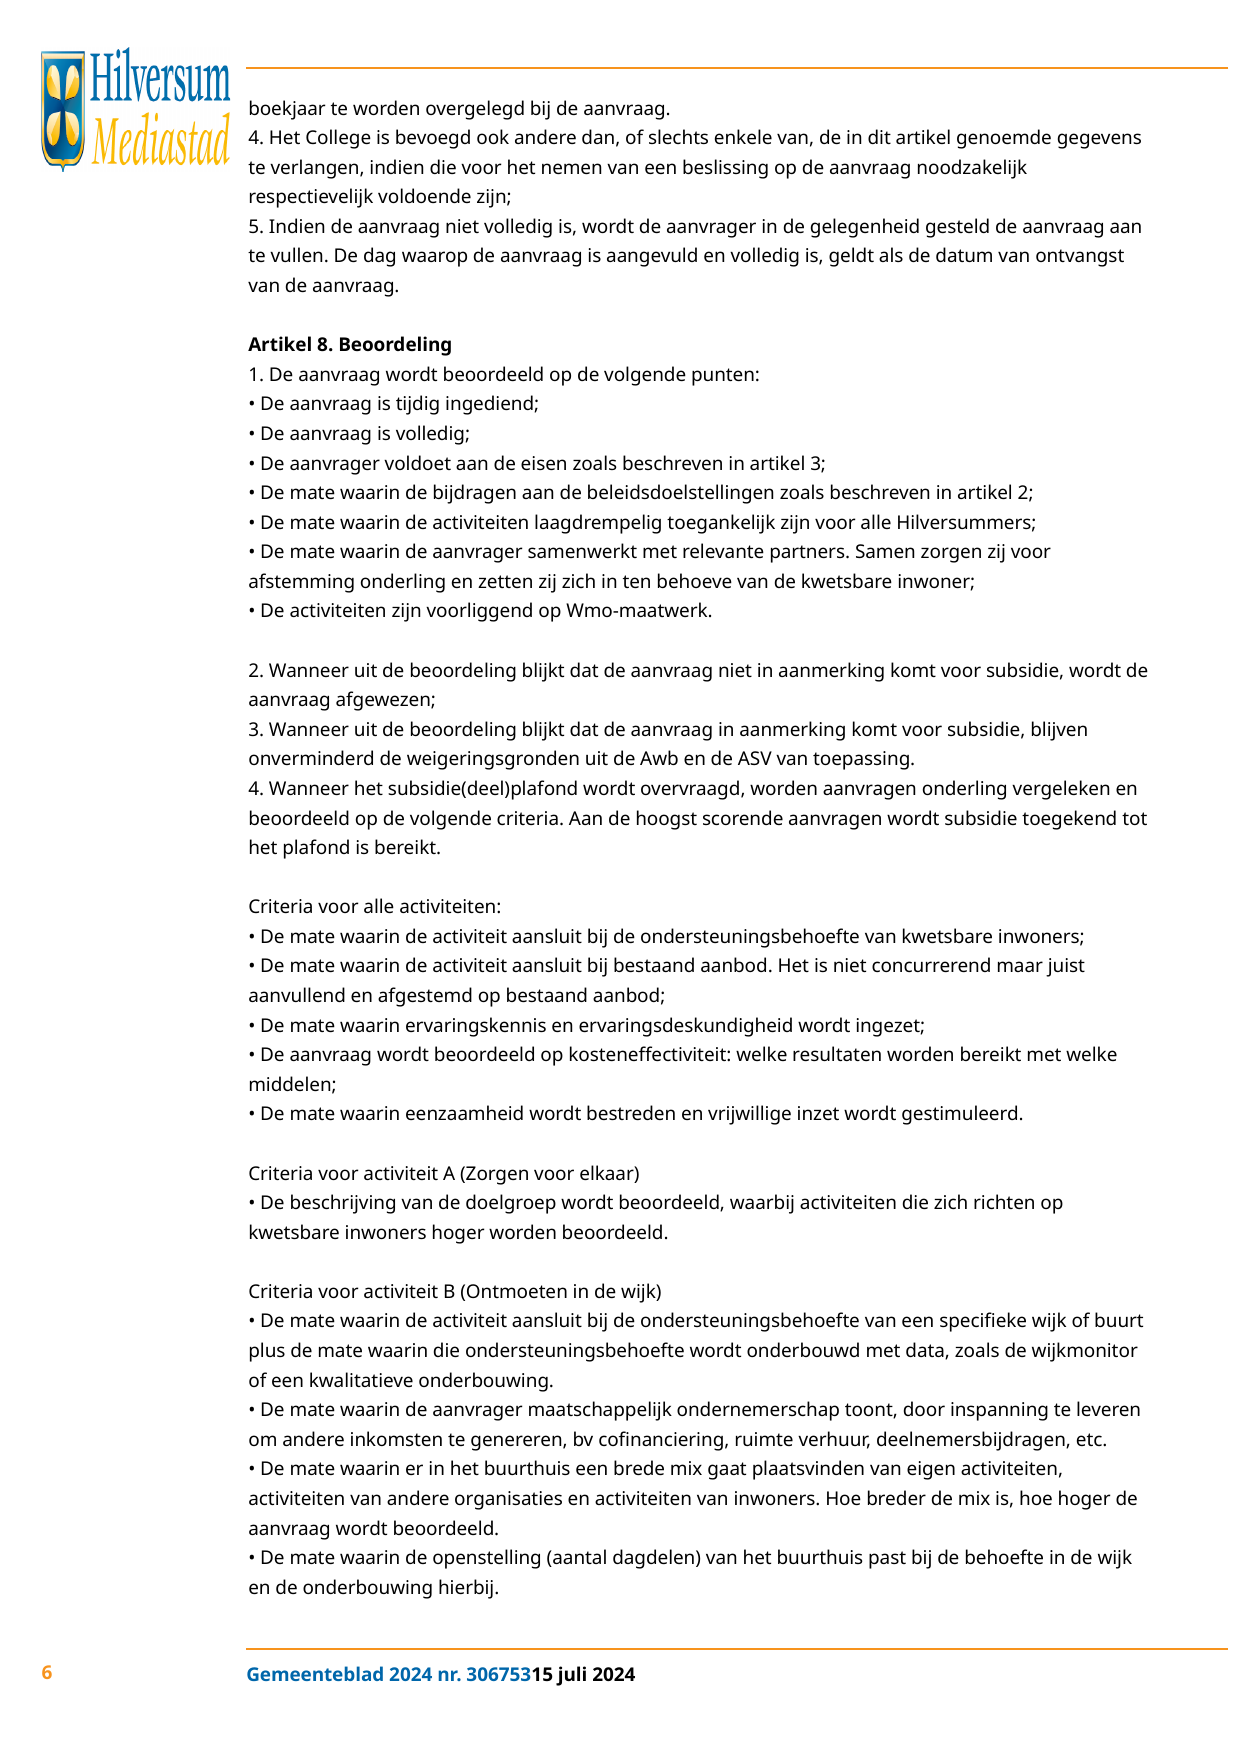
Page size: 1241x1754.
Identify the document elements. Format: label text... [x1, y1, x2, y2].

text • De mate waarin de openstelling (aantal dagdelen) van het buurthuis past bij de behoefte in de wijk en de onderbouwing hierbij. [248, 1544, 1152, 1600]
text 3. Wanneer uit de beoordeling blijkt dat de aanvraag in aanmerking komt voor subsidie, blijven onverminderd de weigeringsgronden uit de Awb en de ASV van toepassing. [248, 716, 1152, 771]
text Criteria voor activiteit B (Ontmoeten in de wijk) [248, 1278, 1152, 1304]
text 1. De aanvraag wordt beoordeeld op de volgende punten: [248, 361, 1152, 387]
text 4. Het College is bevoegd ook andere dan, of slechts enkele van, de in dit artikel genoemde gegevens te verlangen, indien die voor het nemen van een beslissing op de aanvraag noodzakelijk respectievelijk voldoende zijn; [248, 124, 1152, 209]
text 2. Wanneer uit de beoordeling blijkt dat de aanvraag niet in aanmerking komt voor subsidie, wordt de aanvraag afgewezen; [248, 657, 1152, 712]
text • De aanvraag is tijdig ingediend; [248, 391, 1152, 416]
picture [41, 47, 231, 172]
text 4. Wanneer het subsidie(deel)plafond wordt overvraagd, worden aanvragen onderling vergeleken en beoordeeld op de volgende criteria. Aan de hoogst scorende aanvragen wordt subsidie toegekend tot het plafond is bereikt. [248, 775, 1152, 860]
text • De mate waarin de aanvrager maatschappelijk ondernemerschap toont, door inspanning te leveren om andere inkomsten te genereren, bv cofinanciering, ruimte verhuur, deelnemersbijdragen, etc. [248, 1396, 1152, 1452]
text • De activiteiten zijn voorliggend op Wmo-maatwerk. [248, 598, 1152, 623]
text • De mate waarin de aanvrager samenwerkt met relevante partners. Samen zorgen zij voor afstemming onderling en zetten zij zich in ten behoeve van de kwetsbare inwoner; [248, 538, 1152, 594]
text • De mate waarin de activiteit aansluit bij de ondersteuningsbehoefte van een specifieke wijk of buurt plus de mate waarin die ondersteuningsbehoefte wordt onderbouwd met data, zoals de wijkmonitor of een kwalitatieve onderbouwing. [248, 1308, 1152, 1393]
text boekjaar te worden overgelegd bij de aanvraag. [248, 95, 1152, 121]
text • De beschrijving van de doelgroep wordt beoordeeld, waarbij activiteiten die zich richten op kwetsbare inwoners hoger worden beoordeeld. [248, 1189, 1152, 1245]
text • De mate waarin de activiteiten laagdrempelig toegankelijk zijn voor alle Hilversummers; [248, 509, 1152, 535]
text 5. Indien de aanvraag niet volledig is, wordt de aanvrager in de gelegenheid gesteld de aanvraag aan te vullen. De dag waarop de aanvraag is aangevuld en volledig is, geldt als de datum van ontvangst van de aanvraag. [248, 213, 1152, 298]
text • De aanvraag is volledig; [248, 420, 1152, 446]
text • De mate waarin de bijdragen aan de beleidsdoelstellingen zoals beschreven in artikel 2; [248, 479, 1152, 505]
text • De mate waarin eenzaamheid wordt bestreden en vrijwillige inzet wordt gestimuleerd. [248, 1101, 1152, 1126]
text • De aanvraag wordt beoordeeld op kosteneffectiviteit: welke resultaten worden bereikt met welke middelen; [248, 1041, 1152, 1097]
text • De mate waarin ervaringskennis en ervaringsdeskundigheid wordt ingezet; [248, 1012, 1152, 1038]
text Criteria voor activiteit A (Zorgen voor elkaar) [248, 1160, 1152, 1186]
text Artikel 8. Beoordeling [248, 331, 1152, 357]
text • De mate waarin de activiteit aansluit bij de ondersteuningsbehoefte van kwetsbare inwoners; [248, 923, 1152, 949]
text • De mate waarin er in het buurthuis een brede mix gaat plaatsvinden van eigen activiteiten, activiteiten van andere organisaties en activiteiten van inwoners. Hoe breder de mix is, hoe hoger de aanvraag wordt beoordeeld. [248, 1456, 1152, 1541]
text • De mate waarin de activiteit aansluit bij bestaand aanbod. Het is niet concurrerend maar juist aanvullend en afgestemd op bestaand aanbod; [248, 953, 1152, 1008]
text • De aanvrager voldoet aan de eisen zoals beschreven in artikel 3; [248, 450, 1152, 476]
text Criteria voor alle activiteiten: [248, 893, 1152, 919]
